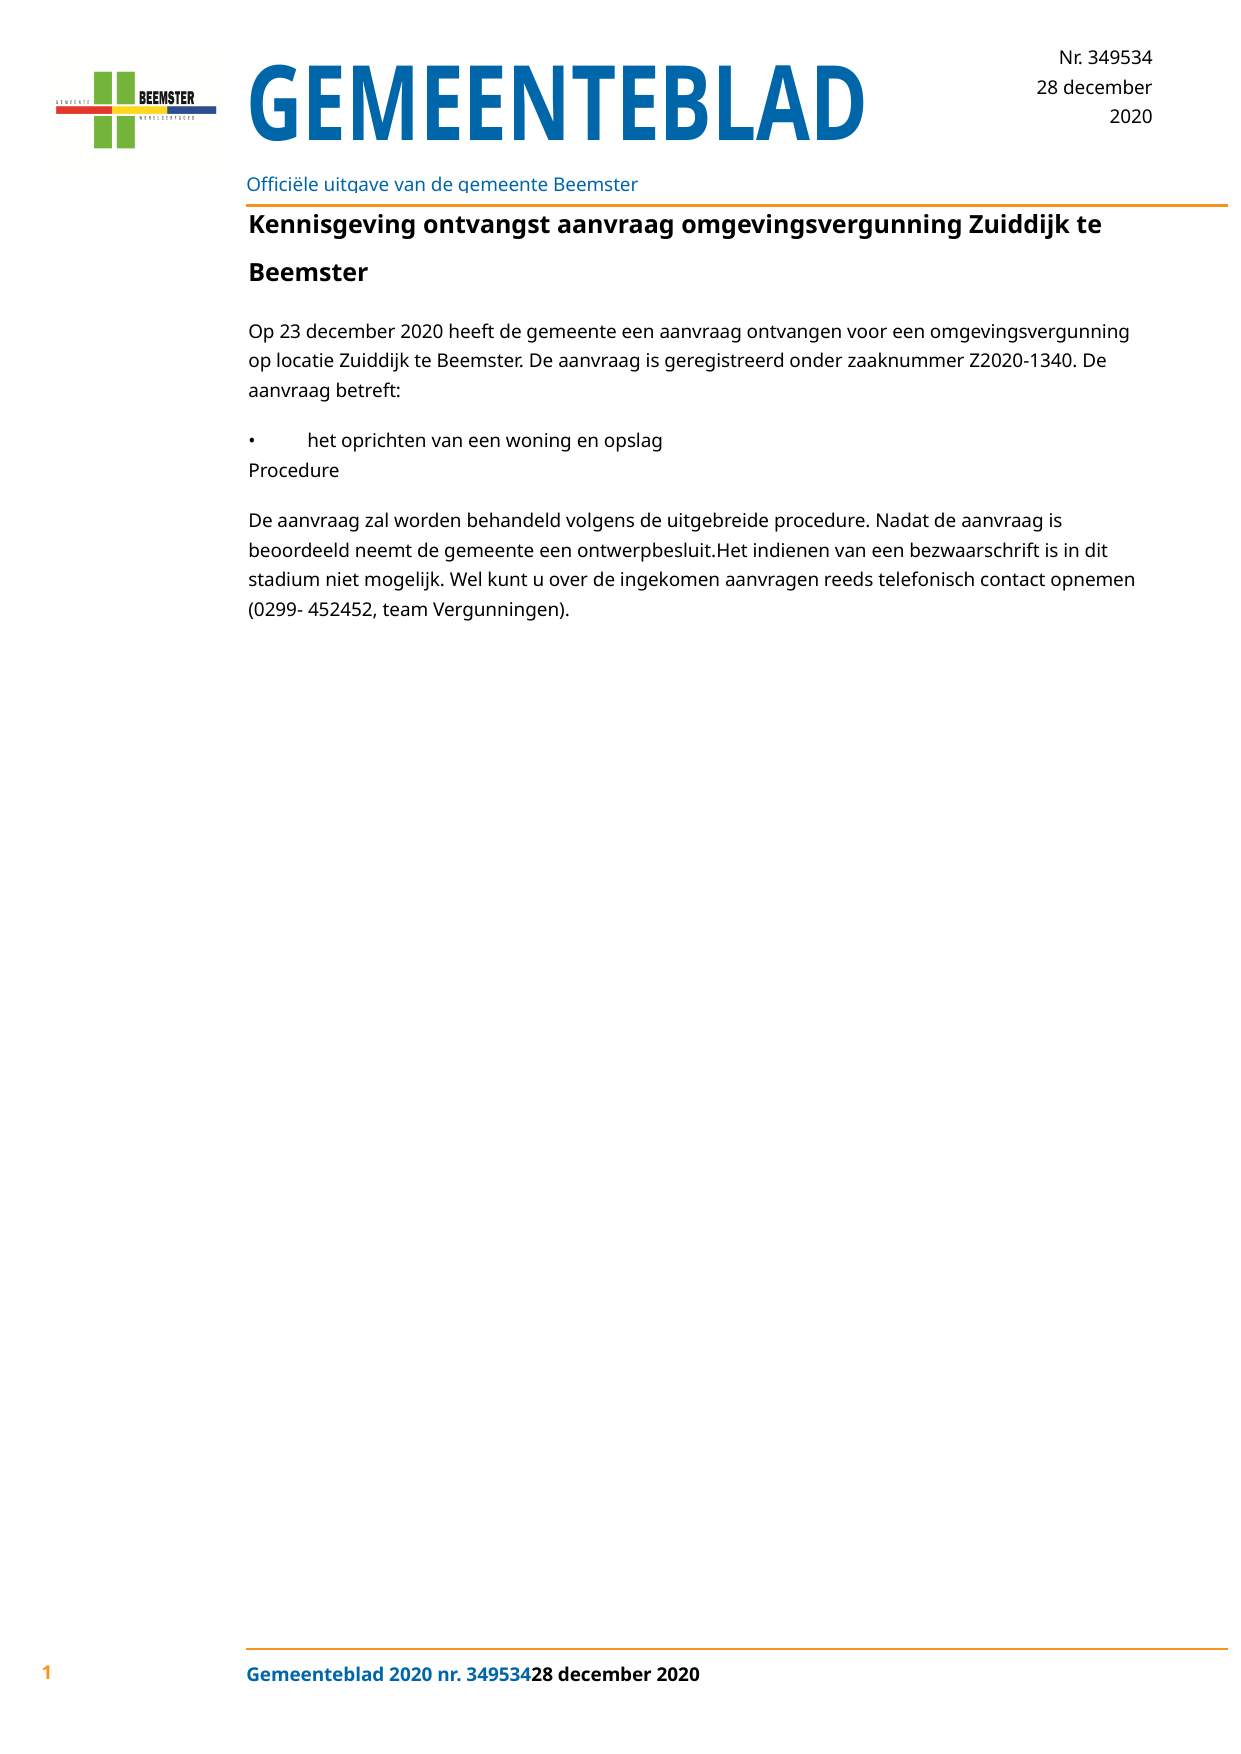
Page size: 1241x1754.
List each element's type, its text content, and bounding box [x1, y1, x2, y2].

text Op 23 december 2020 heeft de gemeente een aanvraag ontvangen voor een omgevingsvergunning op locatie Zuiddijk te Beemster. De aanvraag is geregistreerd onder zaaknummer Z2020-1340. De aanvraag betreft: [248, 318, 1152, 403]
picture [41, 47, 231, 172]
list het oprichten van een woning en opslag [248, 427, 1152, 453]
text Procedure [248, 457, 1152, 483]
text Kennisgeving ontvangst aanvraag omgevingsvergunning Zuiddijk te Beemster [248, 207, 1152, 288]
text De aanvraag zal worden behandeld volgens de uitgebreide procedure. Nadat de aanvraag is beoordeeld neemt de gemeente een ontwerpbesluit.Het indienen van een bezwaarschrift is in dit stadium niet mogelijk. Wel kunt u over de ingekomen aanvragen reeds telefonisch contact opnemen (0299- 452452, team Vergunningen). [248, 507, 1152, 622]
